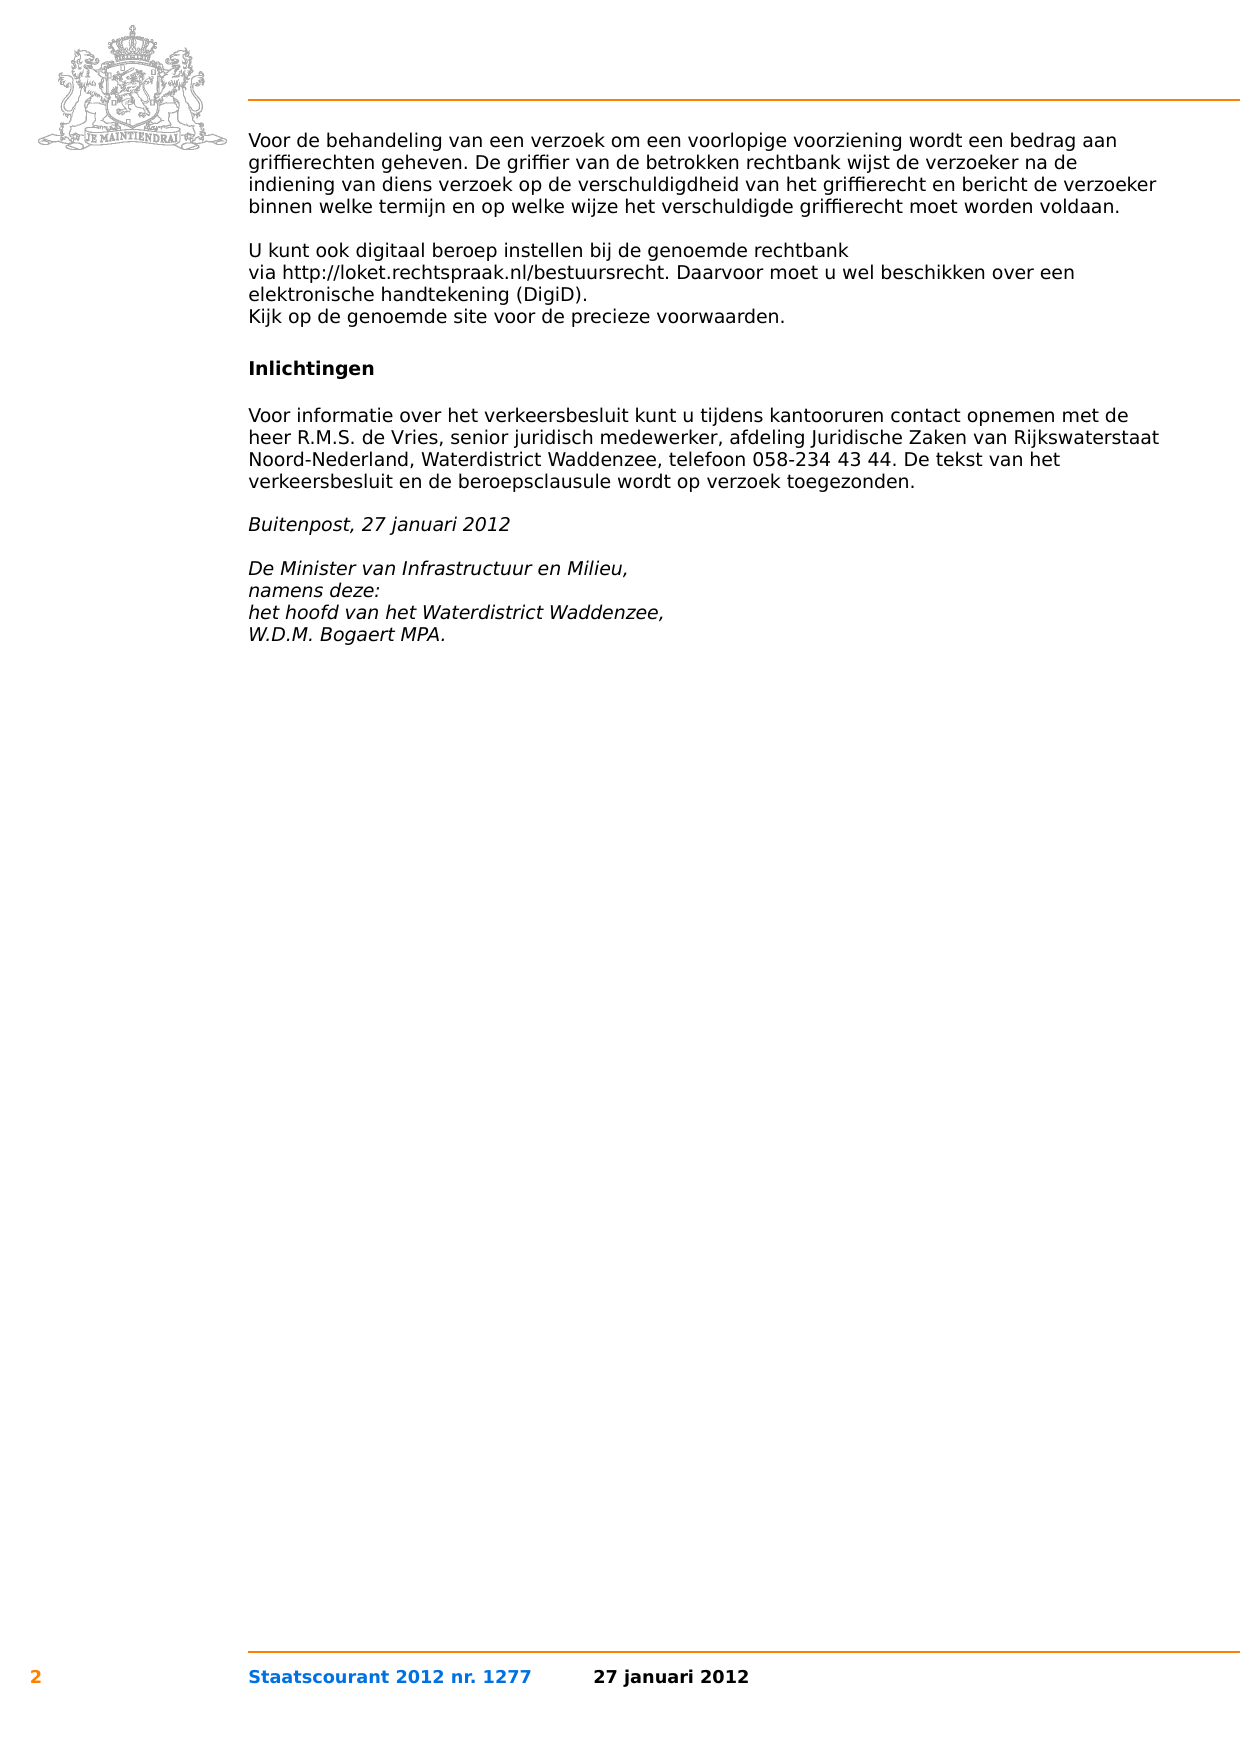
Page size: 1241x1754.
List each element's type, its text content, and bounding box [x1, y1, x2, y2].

text Buitenpost, 27 januari 2012 [248, 514, 1163, 536]
text Voor de behandeling van een verzoek om een voorlopige voorziening wordt een bedrag aan griffierechten geheven. De griffier van de betrokken rechtbank wijst de verzoeker na de indiening van diens verzoek op de verschuldigdheid van het griffierecht en bericht de verzoeker binnen welke termijn en op welke wijze het verschuldigde griffierecht moet worden voldaan. [248, 130, 1163, 218]
text De Minister van Infrastructuur en Milieu, namens deze: het hoofd van het Waterdistrict Waddenzee, W.D.M. Bogaert MPA. [248, 558, 1163, 646]
subtitle Inlichtingen [248, 358, 1163, 379]
text U kunt ook digitaal beroep instellen bij de genoemde rechtbank [248, 240, 1163, 262]
text Kijk op de genoemde site voor de precieze voorwaarden. [248, 306, 1163, 328]
text via http://loket.rechtspraak.nl/bestuursrecht. Daarvoor moet u wel beschikken over een elektronische handtekening (DigiD). [248, 262, 1163, 306]
text Voor informatie over het verkeersbesluit kunt u tijdens kantooruren contact opnemen met de heer R.M.S. de Vries, senior juridisch medewerker, afdeling Juridische Zaken van Rijkswaterstaat Noord-Nederland, Waterdistrict Waddenzee, telefoon 058-234 43 44. De tekst van het verkeersbesluit en de beroepsclausule wordt op verzoek toegezonden. [248, 404, 1163, 492]
picture [38, 25, 227, 150]
